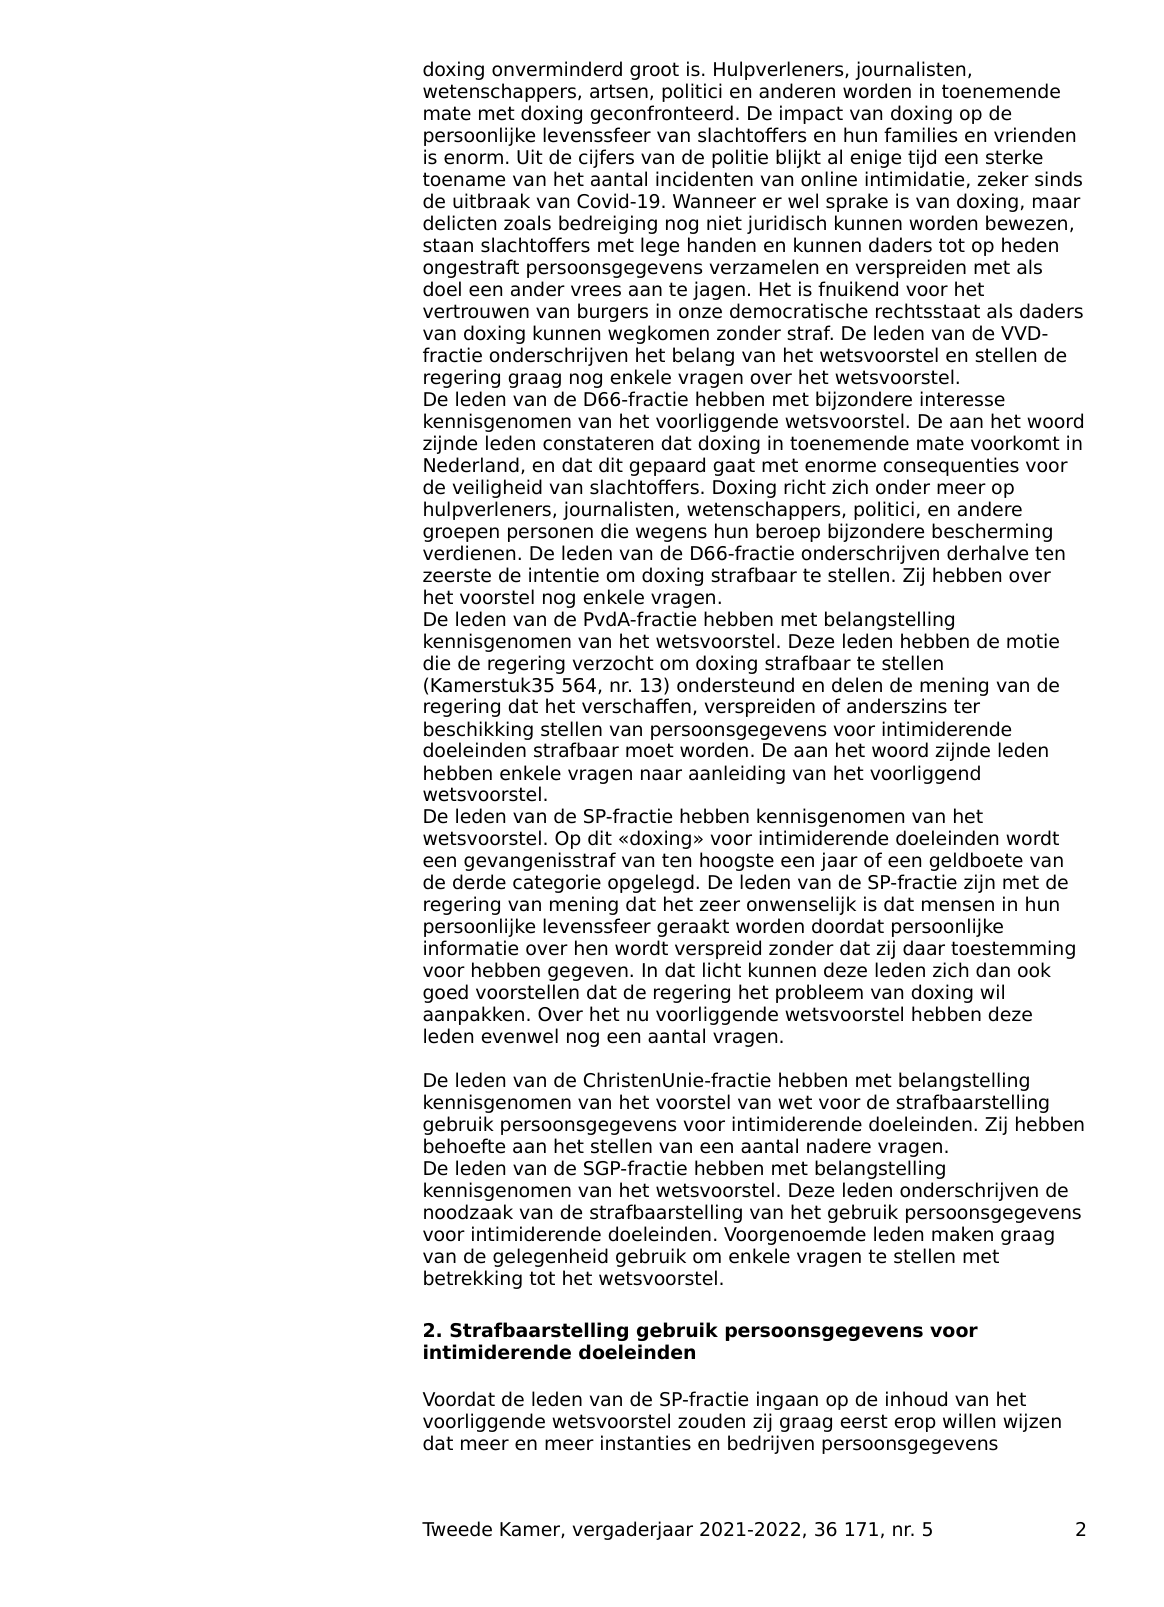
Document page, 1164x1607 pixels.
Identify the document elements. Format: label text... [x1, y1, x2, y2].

text Voordat de leden van de SP-fractie ingaan op de inhoud van het voorliggende wetsvoorstel zouden zij graag eerst erop willen wijzen dat meer en meer instanties en bedrijven persoonsgegevens [422, 1389, 1087, 1455]
text De leden van de D66-fractie hebben met bijzondere interesse kennisgenomen van het voorliggende wetsvoorstel. De aan het woord zijnde leden constateren dat doxing in toenemende mate voorkomt in Nederland, en dat dit gepaard gaat met enorme consequenties voor de veiligheid van slachtoffers. Doxing richt zich onder meer op hulpverleners, journalisten, wetenschappers, politici, en andere groepen personen die wegens hun beroep bijzondere bescherming verdienen. De leden van de D66-fractie onderschrijven derhalve ten zeerste de intentie om doxing strafbaar te stellen. Zij hebben over het voorstel nog enkele vragen. [422, 389, 1087, 608]
text De leden van de SGP-fractie hebben met belangstelling kennisgenomen van het wetsvoorstel. Deze leden onderschrijven de noodzaak van de strafbaarstelling van het gebruik persoonsgegevens voor intimiderende doeleinden. Voorgenoemde leden maken graag van de gelegenheid gebruik om enkele vragen te stellen met betrekking tot het wetsvoorstel. [422, 1158, 1087, 1290]
text De leden van de SP-fractie hebben kennisgenomen van het wetsvoorstel. Op dit «doxing» voor intimiderende doeleinden wordt een gevangenisstraf van ten hoogste een jaar of een geldboete van de derde categorie opgelegd. De leden van de SP-fractie zijn met de regering van mening dat het zeer onwenselijk is dat mensen in hun persoonlijke levenssfeer geraakt worden doordat persoonlijke informatie over hen wordt verspreid zonder dat zij daar toestemming voor hebben gegeven. In dat licht kunnen deze leden zich dan ook goed voorstellen dat de regering het probleem van doxing wil aanpakken. Over het nu voorliggende wetsvoorstel hebben deze leden evenwel nog een aantal vragen. [422, 806, 1087, 1048]
text De leden van de ChristenUnie-fractie hebben met belangstelling kennisgenomen van het voorstel van wet voor de strafbaarstelling gebruik persoonsgegevens voor intimiderende doeleinden. Zij hebben behoefte aan het stellen van een aantal nadere vragen. [422, 1070, 1087, 1158]
subtitle 2. Strafbaarstelling gebruik persoonsgegevens voor intimiderende doeleinden [422, 1320, 1087, 1364]
text De leden van de PvdA-fractie hebben met belangstelling kennisgenomen van het wetsvoorstel. Deze leden hebben de motie die de regering verzocht om doxing strafbaar te stellen (Kamerstuk35 564, nr. 13) ondersteund en delen de mening van de regering dat het verschaffen, verspreiden of anderszins ter beschikking stellen van persoonsgegevens voor intimiderende doeleinden strafbaar moet worden. De aan het woord zijnde leden hebben enkele vragen naar aanleiding van het voorliggend wetsvoorstel. [422, 608, 1087, 806]
text doxing onverminderd groot is. Hulpverleners, journalisten, wetenschappers, artsen, politici en anderen worden in toenemende mate met doxing geconfronteerd. De impact van doxing op de persoonlijke levenssfeer van slachtoffers en hun families en vrienden is enorm. Uit de cijfers van de politie blijkt al enige tijd een sterke toename van het aantal incidenten van online intimidatie, zeker sinds de uitbraak van Covid-19. Wanneer er wel sprake is van doxing, maar delicten zoals bedreiging nog niet juridisch kunnen worden bewezen, staan slachtoffers met lege handen en kunnen daders tot op heden ongestraft persoonsgegevens verzamelen en verspreiden met als doel een ander vrees aan te jagen. Het is fnuikend voor het vertrouwen van burgers in onze democratische rechtsstaat als daders van doxing kunnen wegkomen zonder straf. De leden van de VVD-fractie onderschrijven het belang van het wetsvoorstel en stellen de regering graag nog enkele vragen over het wetsvoorstel. [422, 59, 1087, 389]
